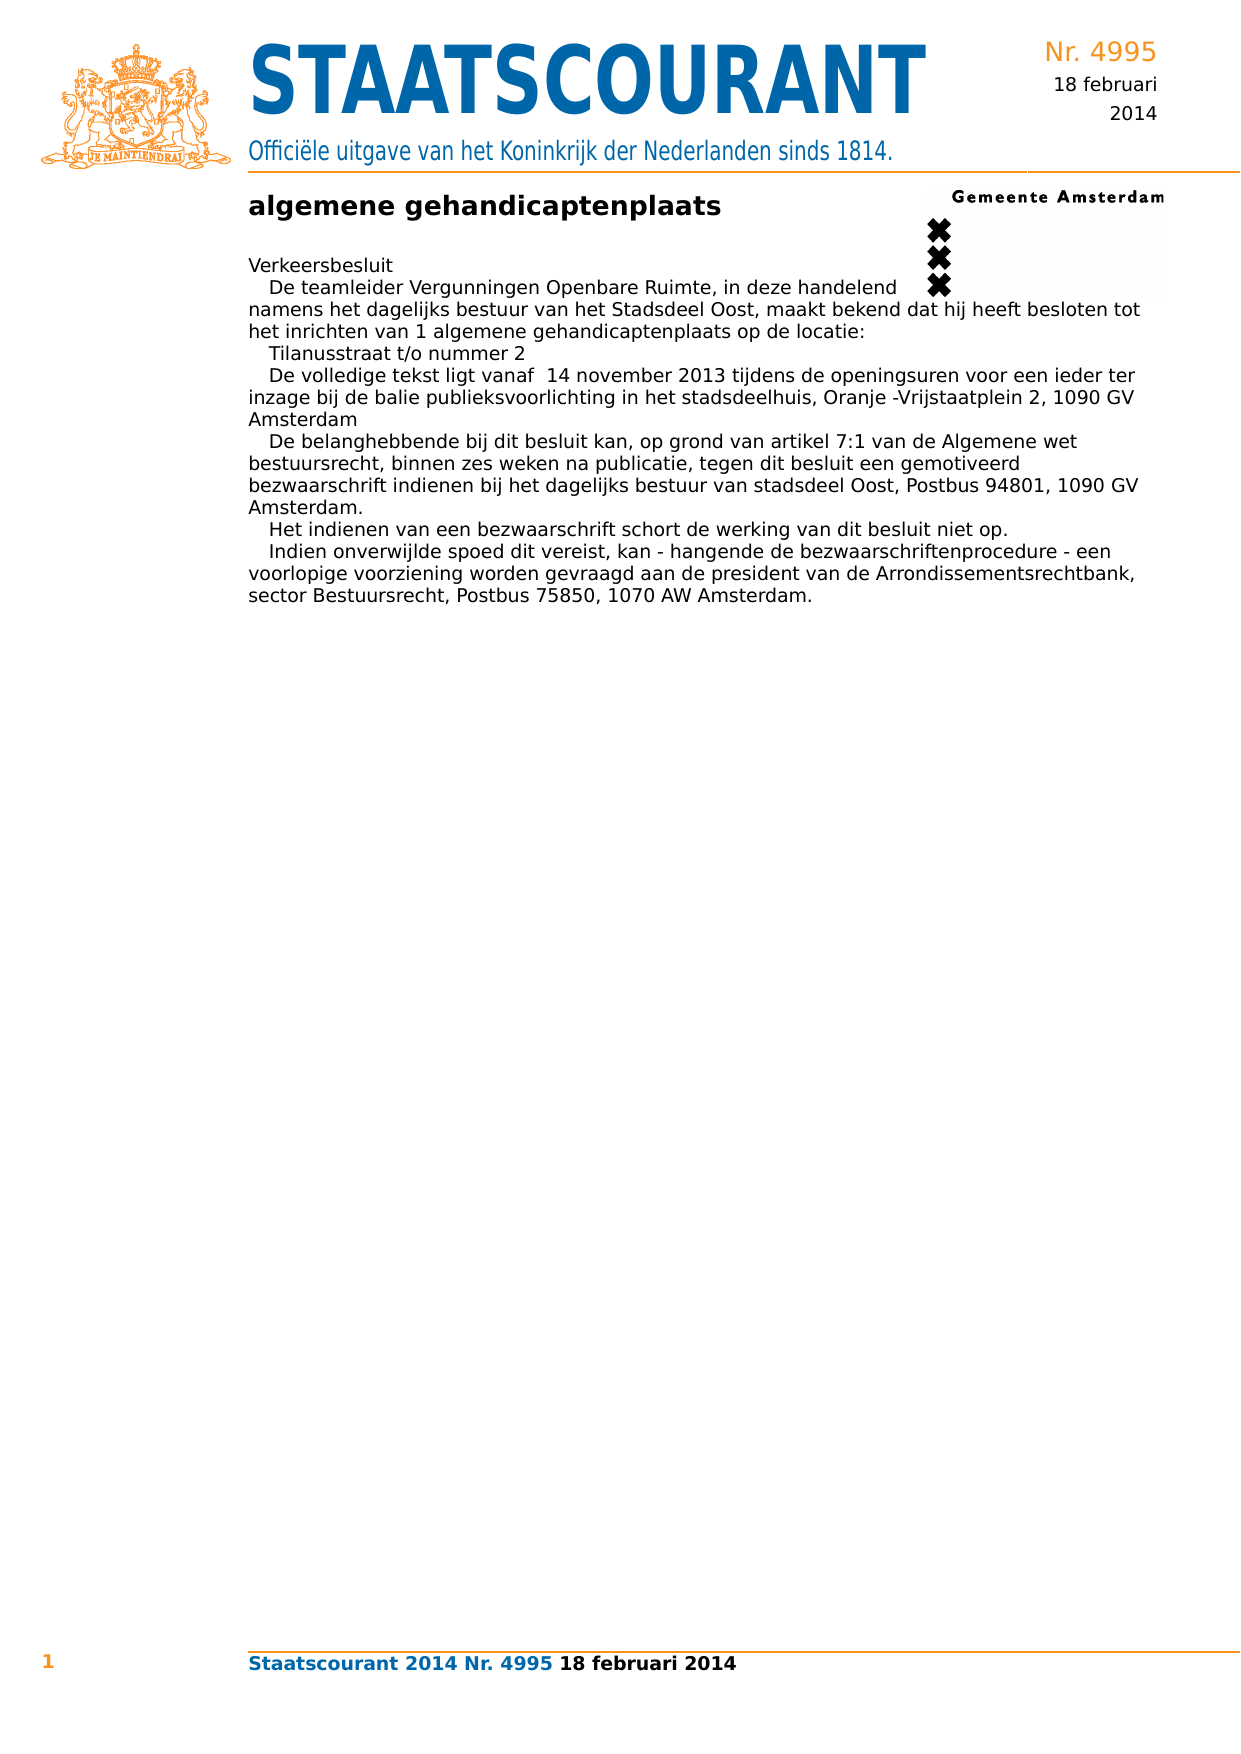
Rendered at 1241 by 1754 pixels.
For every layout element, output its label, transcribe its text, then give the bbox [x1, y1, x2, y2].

text De teamleider Vergunningen Openbare Ruimte, in deze handelend namens het dagelijks bestuur van het Stadsdeel Oost, maakt bekend dat hij heeft besloten tot het inrichten van 1 algemene gehandicaptenplaats op de locatie: [248, 277, 1163, 343]
subtitle algemene gehandicaptenplaats [248, 191, 927, 222]
text De belanghebbende bij dit besluit kan, op grond van artikel 7:1 van de Algemene wet bestuursrecht, binnen zes weken na publicatie, tegen dit besluit een gemotiveerd bezwaarschrift indienen bij het dagelijks bestuur van stadsdeel Oost, Postbus 94801, 1090 GV Amsterdam. [248, 431, 1163, 519]
picture [41, 44, 231, 169]
text Indien onverwijlde spoed dit vereist, kan - hangende de bezwaarschriftenprocedure - een voorlopige voorziening worden gevraagd aan de president van de Arrondissementsrechtbank, sector Bestuursrecht, Postbus 75850, 1070 AW Amsterdam. [248, 541, 1163, 607]
text Tilanusstraat t/o nummer 2 [248, 343, 1163, 365]
text Verkeersbesluit [248, 255, 927, 277]
picture [927, 190, 1164, 297]
text Het indienen van een bezwaarschrift schort de werking van dit besluit niet op. [248, 519, 1163, 541]
text De volledige tekst ligt vanaf 14 november 2013 tijdens de openingsuren voor een ieder ter inzage bij de balie publieksvoorlichting in het stadsdeelhuis, Oranje -Vrijstaatplein 2, 1090 GV Amsterdam [248, 365, 1163, 431]
